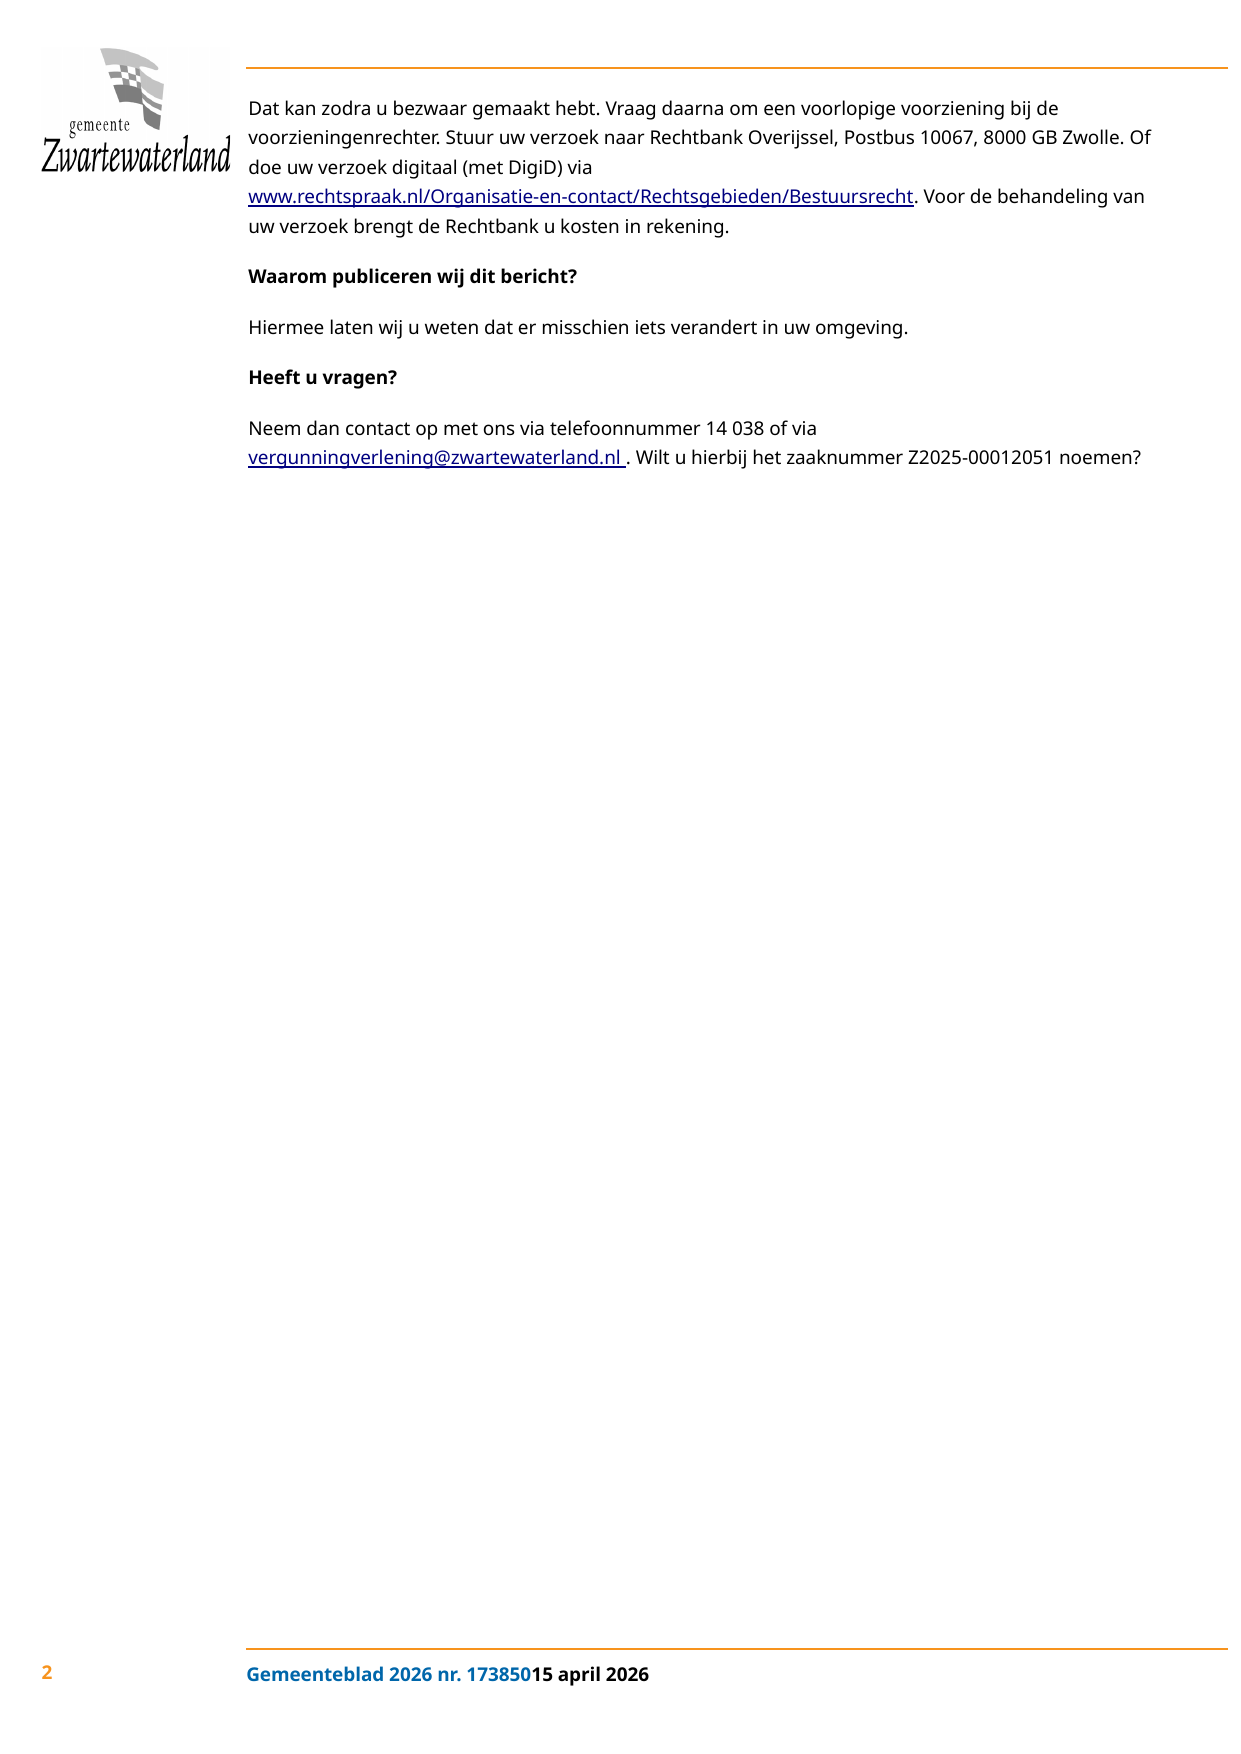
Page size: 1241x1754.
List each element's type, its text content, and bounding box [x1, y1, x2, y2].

text Dat kan zodra u bezwaar gemaakt hebt. Vraag daarna om een voorlopige voorziening bij de voorzieningenrechter. Stuur uw verzoek naar Rechtbank Overijssel, Postbus 10067, 8000 GB Zwolle. Of doe uw verzoek digitaal (met DigiD) via www.rechtspraak.nl/Organisatie-en-contact/Rechtsgebieden/Bestuursrecht. Voor de behandeling van uw verzoek brengt de Rechtbank u kosten in rekening. [248, 95, 1152, 239]
text Waarom publiceren wij dit bericht? [248, 263, 1152, 289]
picture [41, 47, 231, 172]
text Neem dan contact op met ons via telefoonnummer 14 038 of via vergunningverlening@zwartewaterland.nl . Wilt u hierbij het zaaknummer Z2025-00012051 noemen? [248, 415, 1152, 470]
text Hiermee laten wij u weten dat er misschien iets verandert in uw omgeving. [248, 314, 1152, 340]
text Heeft u vragen? [248, 364, 1152, 390]
